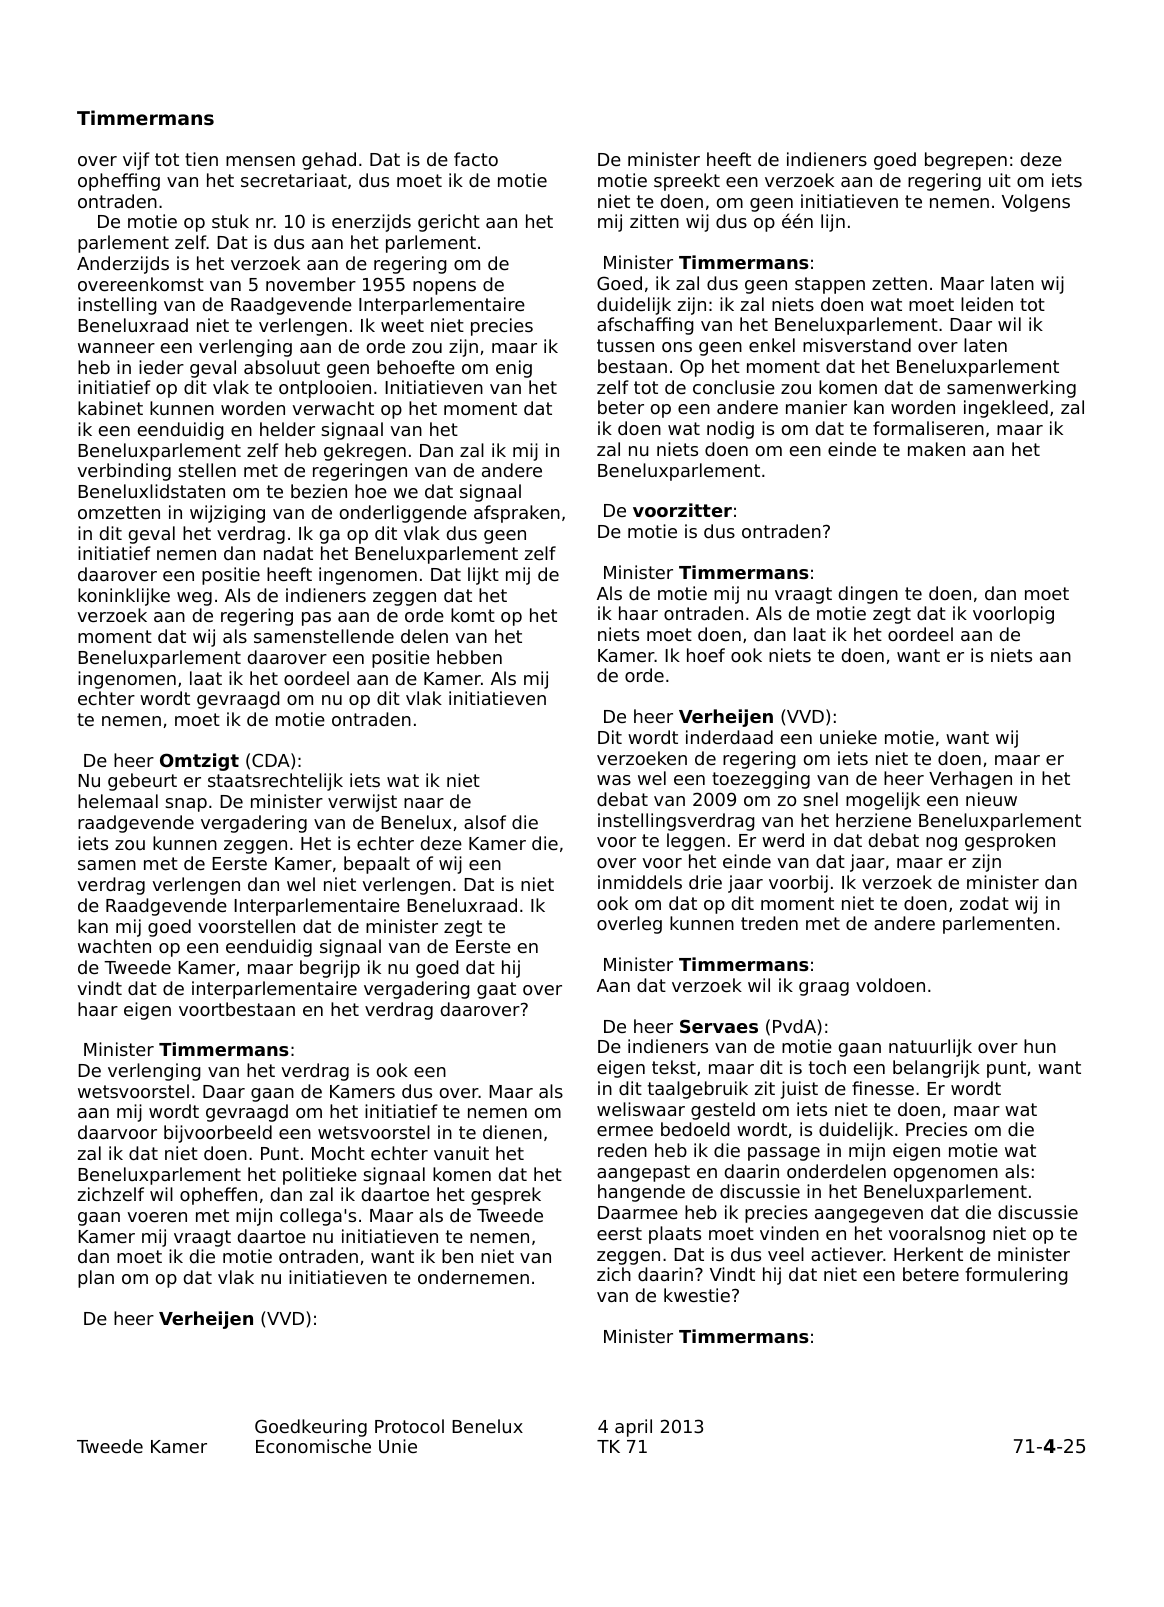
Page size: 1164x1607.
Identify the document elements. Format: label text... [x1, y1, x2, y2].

text De verlenging van het verdrag is ook een wetsvoorstel. Daar gaan de Kamers dus over. Maar als aan mij wordt gevraagd om het initiatief te nemen om daarvoor bijvoorbeeld een wetsvoorstel in te dienen, zal ik dat niet doen. Punt. Mocht echter vanuit het Beneluxparlement het politieke signaal komen dat het zichzelf wil opheffen, dan zal ik daartoe het gesprek gaan voeren met mijn collega's. Maar als de Tweede Kamer mij vraagt daartoe nu initiatieven te nemen, dan moet ik die motie ontraden, want ik ben niet van plan om op dat vlak nu initiatieven te ondernemen. [77, 1061, 567, 1289]
text De motie op stuk nr. 10 is enerzijds gericht aan het parlement zelf. Dat is dus aan het parlement. Anderzijds is het verzoek aan de regering om de overeenkomst van 5 november 1955 nopens de instelling van de Raadgevende Interparlementaire Beneluxraad niet te verlengen. Ik weet niet precies wanneer een verlenging aan de orde zou zijn, maar ik heb in ieder geval absoluut geen behoefte om enig initiatief op dit vlak te ontplooien. Initiatieven van het kabinet kunnen worden verwacht op het moment dat ik een eenduidig en helder signaal van het Beneluxparlement zelf heb gekregen. Dan zal ik mij in verbinding stellen met de regeringen van de andere Beneluxlidstaten om te bezien hoe we dat signaal omzetten in wijziging van de onderliggende afspraken, in dit geval het verdrag. Ik ga op dit vlak dus geen initiatief nemen dan nadat het Beneluxparlement zelf daarover een positie heeft ingenomen. Dat lijkt mij de koninklijke weg. Als de indieners zeggen dat het verzoek aan de regering pas aan de orde komt op het moment dat wij als samenstellende delen van het Beneluxparlement daarover een positie hebben ingenomen, laat ik het oordeel aan de Kamer. Als mij echter wordt gevraagd om nu op dit vlak initiatieven te nemen, moet ik de motie ontraden. [77, 212, 567, 731]
text De heer Omtzigt (CDA): [77, 751, 567, 771]
text De voorzitter: [596, 501, 1087, 522]
text Minister Timmermans: [77, 1040, 567, 1061]
text Aan dat verzoek wil ik graag voldoen. [596, 976, 1087, 996]
text De heer Verheijen (VVD): [77, 1309, 567, 1329]
text Dit wordt inderdaad een unieke motie, want wij verzoeken de regering om iets niet te doen, maar er was wel een toezegging van de heer Verhagen in het debat van 2009 om zo snel mogelijk een nieuw instellingsverdrag van het herziene Beneluxparlement voor te leggen. Er werd in dat debat nog gesproken over voor het einde van dat jaar, maar er zijn inmiddels drie jaar voorbij. Ik verzoek de minister dan ook om dat op dit moment niet te doen, zodat wij in overleg kunnen treden met de andere parlementen. [596, 728, 1087, 935]
text Nu gebeurt er staatsrechtelijk iets wat ik niet helemaal snap. De minister verwijst naar de raadgevende vergadering van de Benelux, alsof die iets zou kunnen zeggen. Het is echter deze Kamer die, samen met de Eerste Kamer, bepaalt of wij een verdrag verlengen dan wel niet verlengen. Dat is niet de Raadgevende Interparlementaire Beneluxraad. Ik kan mij goed voorstellen dat de minister zegt te wachten op een eenduidig signaal van de Eerste en de Tweede Kamer, maar begrijp ik nu goed dat hij vindt dat de interparlementaire vergadering gaat over haar eigen voortbestaan en het verdrag daarover? [77, 771, 567, 1020]
text over vijf tot tien mensen gehad. Dat is de facto opheffing van het secretariaat, dus moet ik de motie ontraden. [77, 150, 567, 212]
text De minister heeft de indieners goed begrepen: deze motie spreekt een verzoek aan de regering uit om iets niet te doen, om geen initiatieven te nemen. Volgens mij zitten wij dus op één lijn. [596, 150, 1087, 233]
text Goed, ik zal dus geen stappen zetten. Maar laten wij duidelijk zijn: ik zal niets doen wat moet leiden tot afschaffing van het Beneluxparlement. Daar wil ik tussen ons geen enkel misverstand over laten bestaan. Op het moment dat het Beneluxparlement zelf tot de conclusie zou komen dat de samenwerking beter op een andere manier kan worden ingekleed, zal ik doen wat nodig is om dat te formaliseren, maar ik zal nu niets doen om een einde te maken aan het Beneluxparlement. [596, 274, 1087, 481]
text De motie is dus ontraden? [596, 522, 1087, 543]
text De heer Verheijen (VVD): [596, 707, 1087, 728]
text De heer Servaes (PvdA): [596, 1016, 1087, 1037]
text Minister Timmermans: [596, 253, 1087, 274]
text Minister Timmermans: [596, 563, 1087, 583]
text Minister Timmermans: [596, 955, 1087, 976]
text De indieners van de motie gaan natuurlijk over hun eigen tekst, maar dit is toch een belangrijk punt, want in dit taalgebruik zit juist de finesse. Er wordt weliswaar gesteld om iets niet te doen, maar wat ermee bedoeld wordt, is duidelijk. Precies om die reden heb ik die passage in mijn eigen motie wat aangepast en daarin onderdelen opgenomen als: hangende de discussie in het Beneluxparlement. Daarmee heb ik precies aangegeven dat die discussie eerst plaats moet vinden en het vooralsnog niet op te zeggen. Dat is dus veel actiever. Herkent de minister zich daarin? Vindt hij dat niet een betere formulering van de kwestie? [596, 1037, 1087, 1307]
text Minister Timmermans: [596, 1327, 1087, 1347]
text Als de motie mij nu vraagt dingen te doen, dan moet ik haar ontraden. Als de motie zegt dat ik voorlopig niets moet doen, dan laat ik het oordeel aan de Kamer. Ik hoef ook niets te doen, want er is niets aan de orde. [596, 583, 1087, 687]
